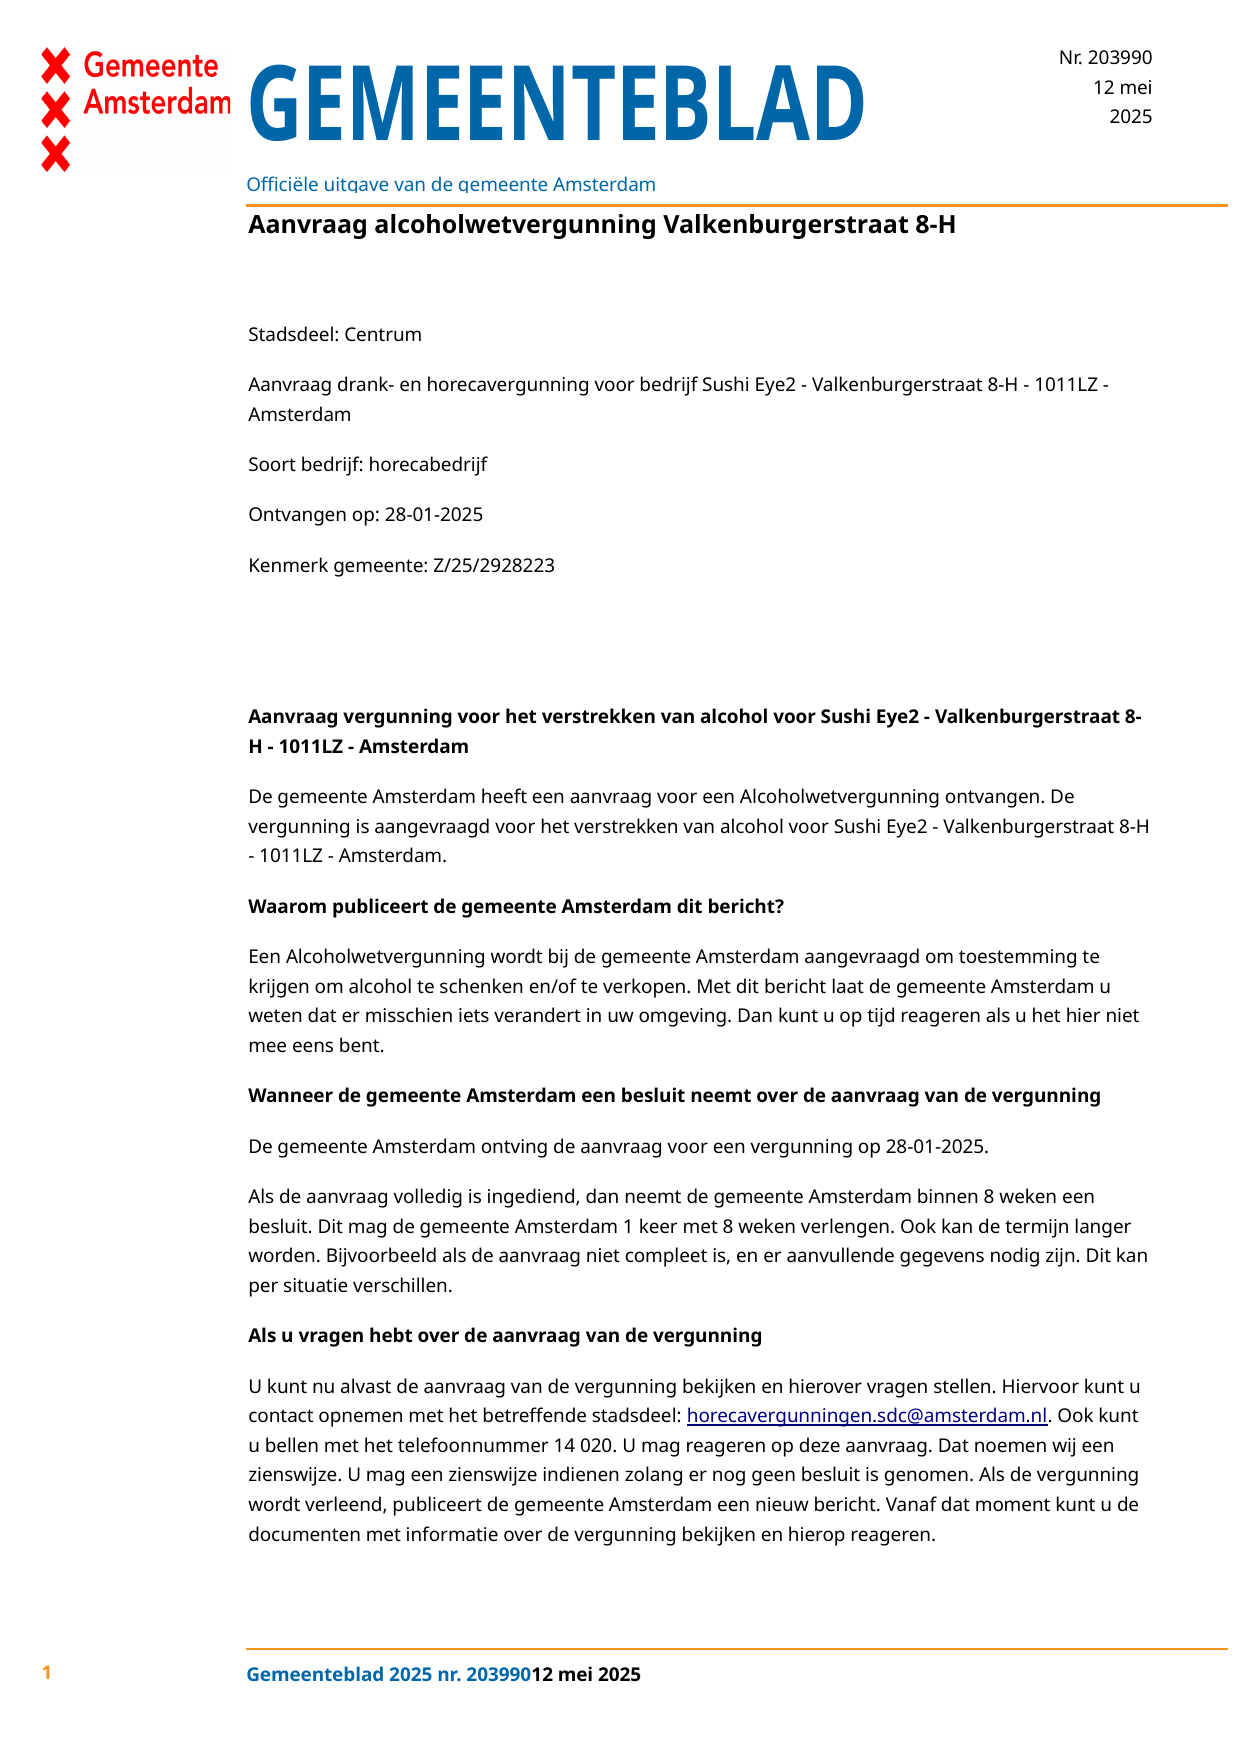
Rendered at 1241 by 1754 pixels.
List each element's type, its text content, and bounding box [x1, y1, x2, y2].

text Als de aanvraag volledig is ingediend, dan neemt de gemeente Amsterdam binnen 8 weken een besluit. Dit mag de gemeente Amsterdam 1 keer met 8 weken verlengen. Ook kan de termijn langer worden. Bijvoorbeeld als de aanvraag niet compleet is, en er aanvullende gegevens nodig zijn. Dit kan per situatie verschillen. [248, 1183, 1152, 1298]
picture [41, 47, 231, 172]
text Wanneer de gemeente Amsterdam een besluit neemt over de aanvraag van de vergunning [248, 1082, 1152, 1108]
text Een Alcoholwetvergunning wordt bij de gemeente Amsterdam aangevraagd om toestemming te krijgen om alcohol te schenken en/of te verkopen. Met dit bericht laat de gemeente Amsterdam u weten dat er misschien iets verandert in uw omgeving. Dan kunt u op tijd reageren als u het hier niet mee eens bent. [248, 943, 1152, 1058]
text Waarom publiceert de gemeente Amsterdam dit bericht? [248, 893, 1152, 918]
text Aanvraag alcoholwetvergunning Valkenburgerstraat 8-H [248, 207, 1152, 241]
text De gemeente Amsterdam heeft een aanvraag voor een Alcoholwetvergunning ontvangen. De vergunning is aangevraagd voor het verstrekken van alcohol voor Sushi Eye2 - Valkenburgerstraat 8-H - 1011LZ - Amsterdam. [248, 783, 1152, 868]
text Aanvraag vergunning voor het verstrekken van alcohol voor Sushi Eye2 - Valkenburgerstraat 8-H - 1011LZ - Amsterdam [248, 703, 1152, 758]
text Kenmerk gemeente: Z/25/2928223 [248, 552, 1152, 578]
text Als u vragen hebt over de aanvraag van de vergunning [248, 1322, 1152, 1348]
text De gemeente Amsterdam ontving de aanvraag voor een vergunning op 28-01-2025. [248, 1133, 1152, 1158]
text U kunt nu alvast de aanvraag van de vergunning bekijken en hierover vragen stellen. Hiervoor kunt u contact opnemen met het betreffende stadsdeel: horecavergunningen.sdc@amsterdam.nl. Ook kunt u bellen met het telefoonnummer 14 020. U mag reageren op deze aanvraag. Dat noemen wij een zienswijze. U mag een zienswijze indienen zolang er nog geen besluit is genomen. Als de vergunning wordt verleend, publiceert de gemeente Amsterdam een nieuw bericht. Vanaf dat moment kunt u de documenten met informatie over de vergunning bekijken en hierop reageren. [248, 1373, 1152, 1546]
text Stadsdeel: Centrum [248, 321, 1152, 346]
text Aanvraag drank- en horecavergunning voor bedrijf Sushi Eye2 - Valkenburgerstraat 8-H - 1011LZ - Amsterdam [248, 371, 1152, 426]
text Ontvangen op: 28-01-2025 [248, 502, 1152, 527]
text Soort bedrijf: horecabedrijf [248, 451, 1152, 477]
